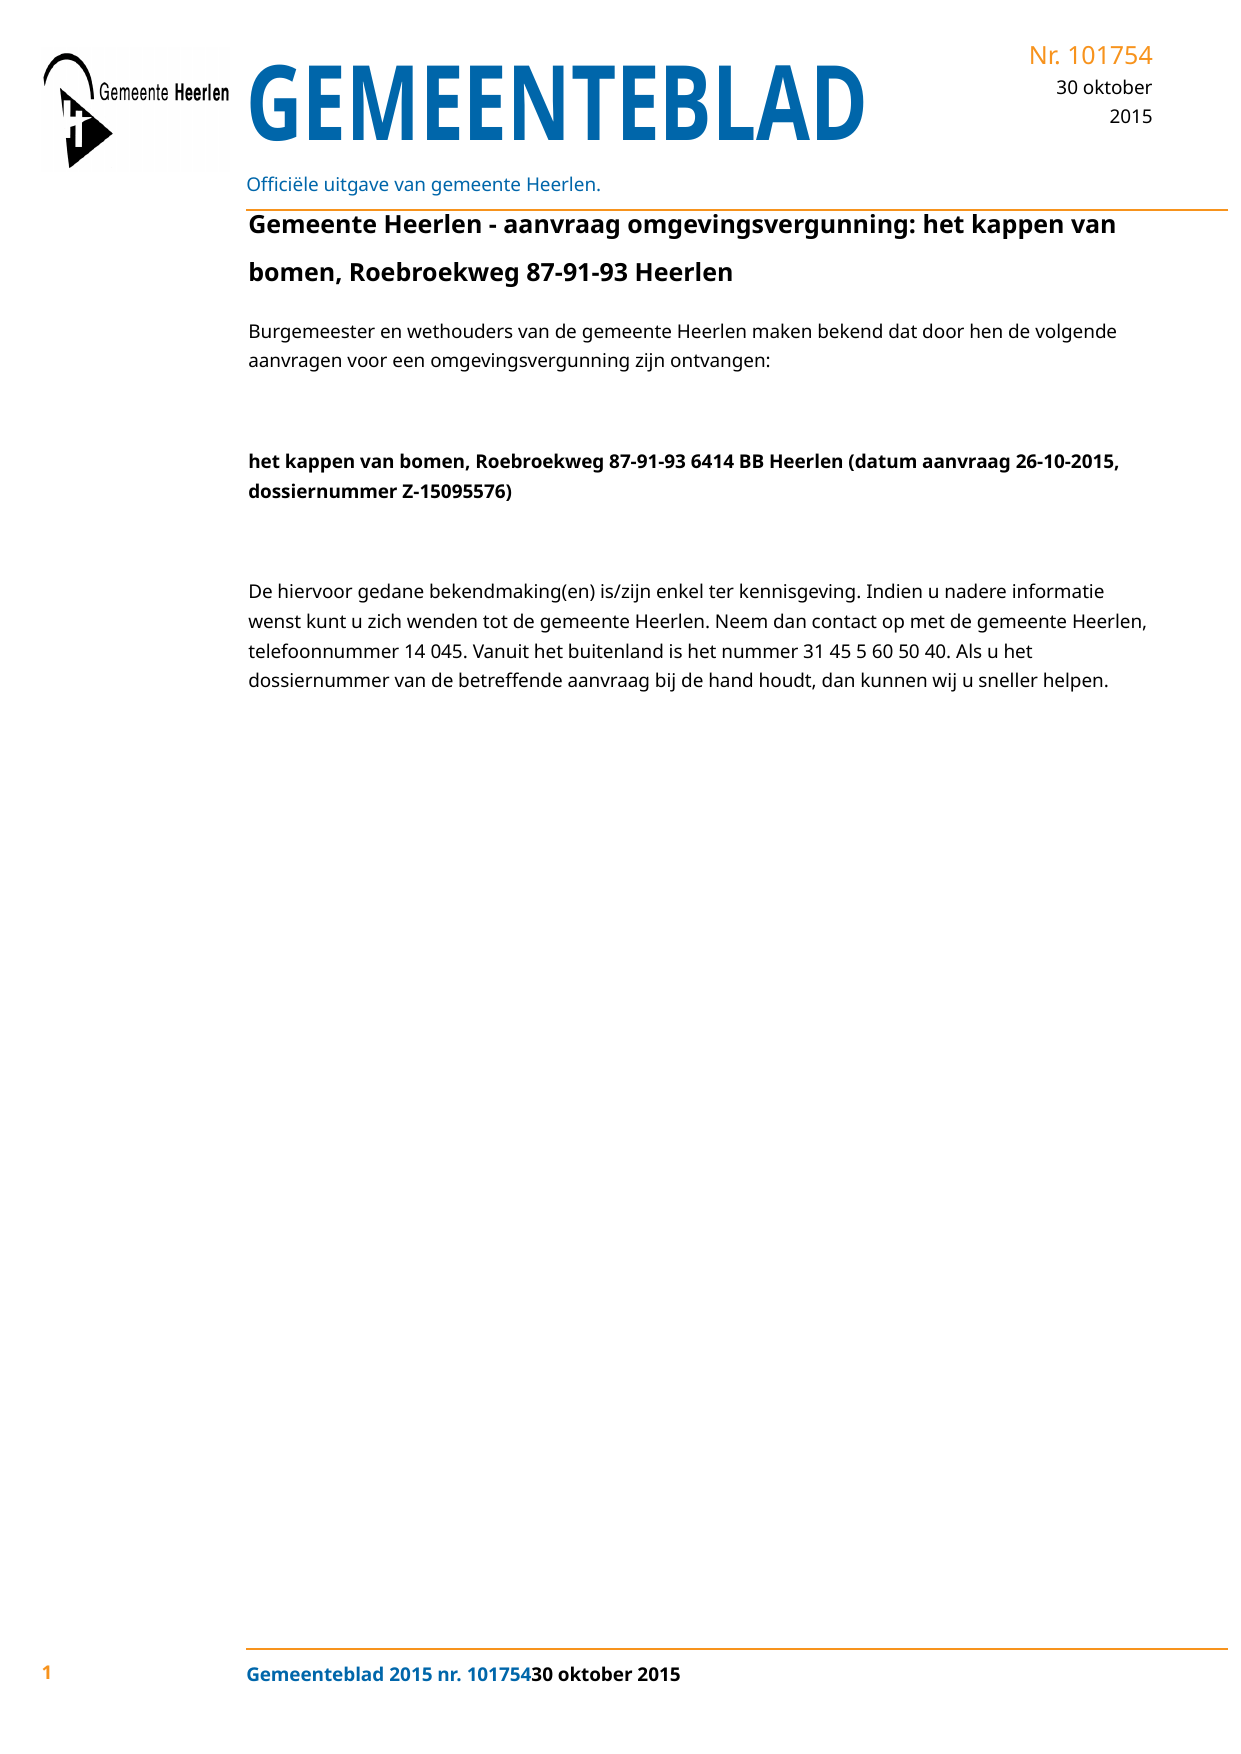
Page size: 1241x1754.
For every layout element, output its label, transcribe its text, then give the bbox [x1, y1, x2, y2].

text Burgemeester en wethouders van de gemeente Heerlen maken bekend dat door hen de volgende aanvragen voor een omgevingsvergunning zijn ontvangen: [248, 318, 1152, 373]
picture [41, 47, 231, 172]
text De hiervoor gedane bekendmaking(en) is/zijn enkel ter kennisgeving. Indien u nadere informatie wenst kunt u zich wenden tot de gemeente Heerlen. Neem dan contact op met de gemeente Heerlen, telefoonnummer 14 045. Vanuit het buitenland is het nummer 31 45 5 60 50 40. Als u het dossiernummer van de betreffende aanvraag bij de hand houdt, dan kunnen wij u sneller helpen. [248, 579, 1152, 693]
text Gemeente Heerlen - aanvraag omgevingsvergunning: het kappen van bomen, Roebroekweg 87-91-93 Heerlen [248, 211, 1152, 288]
text het kappen van bomen, Roebroekweg 87-91-93 6414 BB Heerlen (datum aanvraag 26-10-2015, dossiernummer Z-15095576) [248, 448, 1152, 504]
